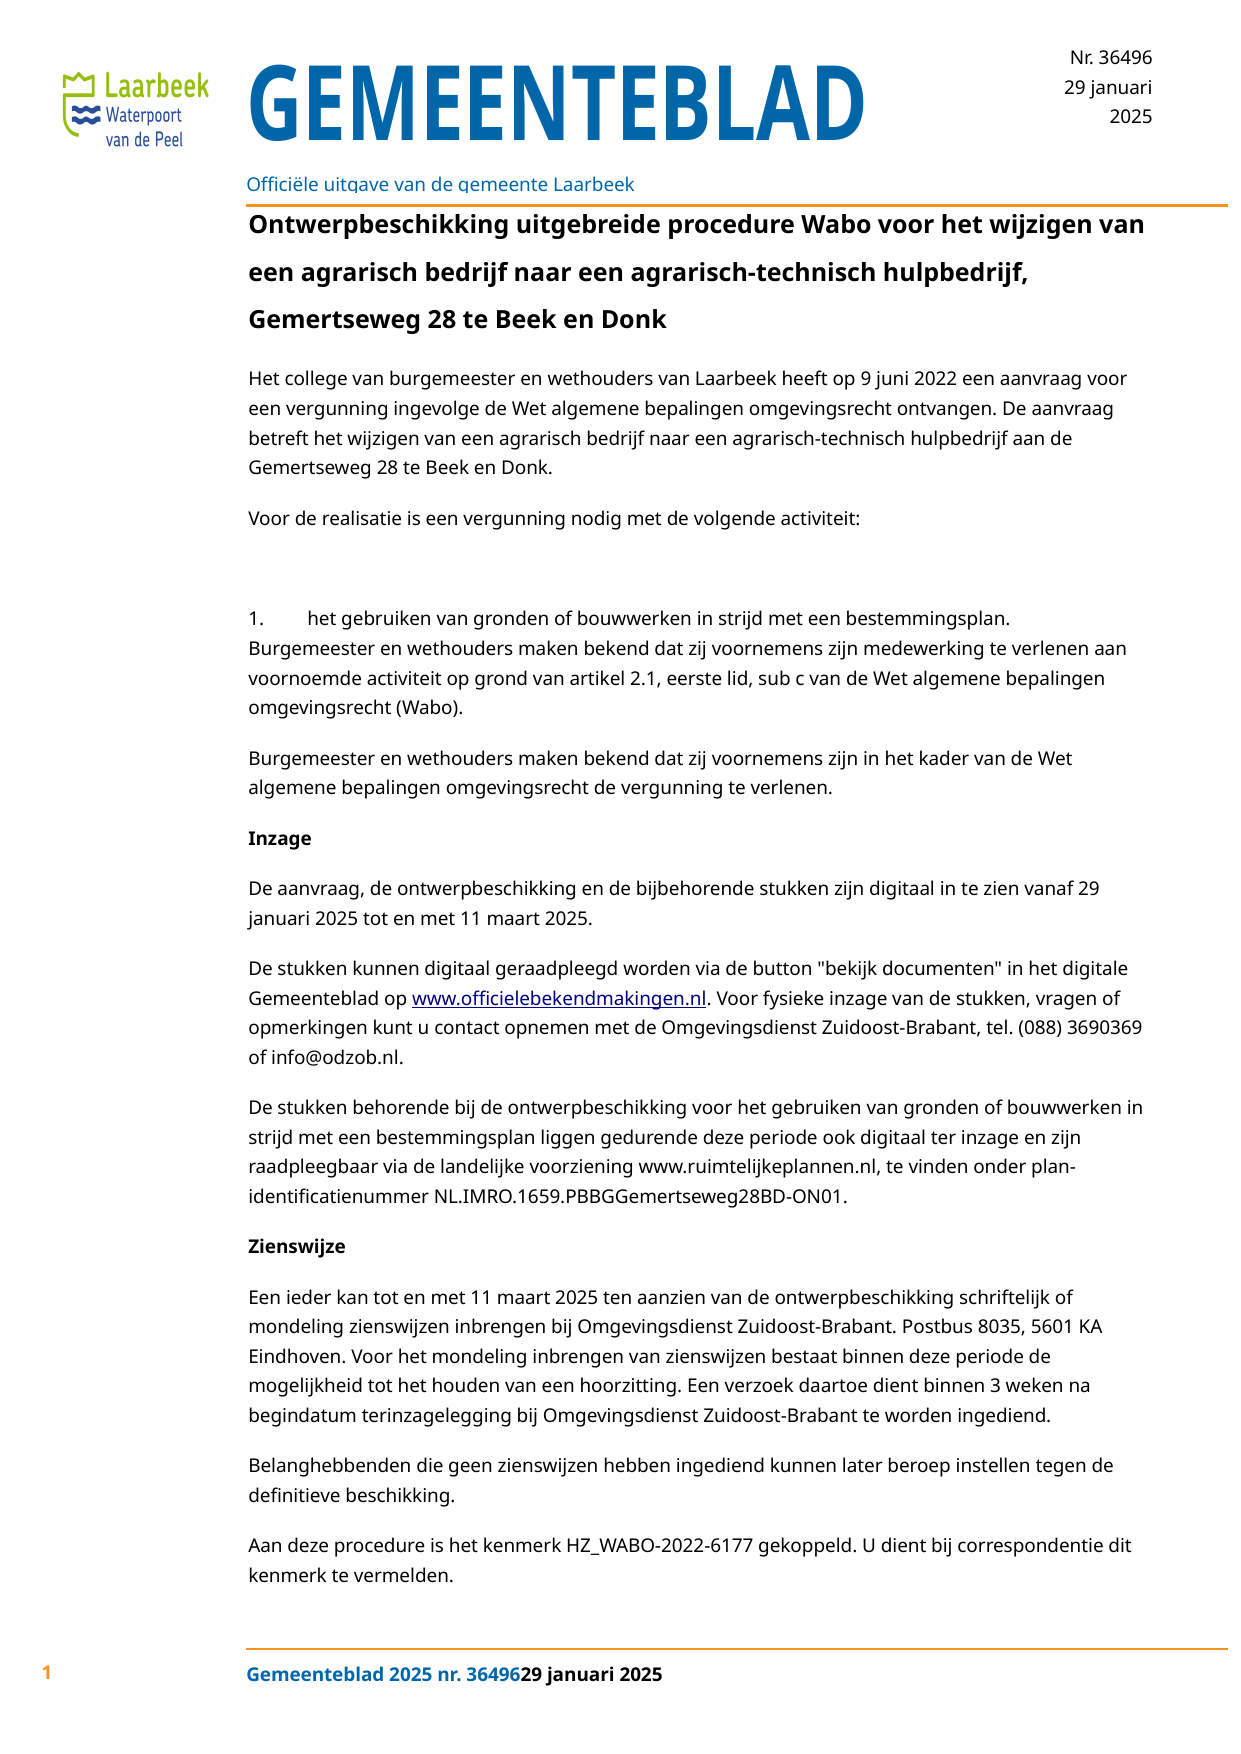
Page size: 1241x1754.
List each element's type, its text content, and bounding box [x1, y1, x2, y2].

text De stukken behorende bij de ontwerpbeschikking voor het gebruiken van gronden of bouwwerken in strijd met een bestemmingsplan liggen gedurende deze periode ook digitaal ter inzage en zijn raadpleegbaar via de landelijke voorziening www.ruimtelijkeplannen.nl, te vinden onder plan-identificatienummer NL.IMRO.1659.PBBGGemertseweg28BD-ON01. [248, 1094, 1152, 1209]
text De aanvraag, de ontwerpbeschikking en de bijbehorende stukken zijn digitaal in te zien vanaf 29 januari 2025 tot en met 11 maart 2025. [248, 875, 1152, 930]
text Belanghebbenden die geen zienswijzen hebben ingediend kunnen later beroep instellen tegen de definitieve beschikking. [248, 1453, 1152, 1508]
list het gebruiken van gronden of bouwwerken in strijd met een bestemmingsplan. [248, 606, 1152, 631]
text Burgemeester en wethouders maken bekend dat zij voornemens zijn medewerking te verlenen aan voornoemde activiteit op grond van artikel 2.1, eerste lid, sub c van de Wet algemene bepalingen omgevingsrecht (Wabo). [248, 635, 1152, 720]
text Het college van burgemeester en wethouders van Laarbeek heeft op 9 juni 2022 een aanvraag voor een vergunning ingevolge de Wet algemene bepalingen omgevingsrecht ontvangen. De aanvraag betreft het wijzigen van een agrarisch bedrijf naar een agrarisch-technisch hulpbedrijf aan de Gemertseweg 28 te Beek en Donk. [248, 366, 1152, 480]
text Burgemeester en wethouders maken bekend dat zij voornemens zijn in het kader van de Wet algemene bepalingen omgevingsrecht de vergunning te verlenen. [248, 745, 1152, 800]
text Ontwerpbeschikking uitgebreide procedure Wabo voor het wijzigen van een agrarisch bedrijf naar een agrarisch-technisch hulpbedrijf, Gemertseweg 28 te Beek en Donk [248, 207, 1152, 336]
text Inzage [248, 825, 1152, 850]
text Zienswijze [248, 1233, 1152, 1259]
text De stukken kunnen digitaal geraadpleegd worden via de button "bekijk documenten" in het digitale Gemeenteblad op www.officielebekendmakingen.nl. Voor fysieke inzage van de stukken, vragen of opmerkingen kunt u contact opnemen met de Omgevingsdienst Zuidoost-Brabant, tel. (088) 3690369 of info@odzob.nl. [248, 955, 1152, 1069]
text Een ieder kan tot en met 11 maart 2025 ten aanzien van de ontwerpbeschikking schriftelijk of mondeling zienswijzen inbrengen bij Omgevingsdienst Zuidoost-Brabant. Postbus 8035, 5601 KA Eindhoven. Voor het mondeling inbrengen van zienswijzen bestaat binnen deze periode de mogelijkheid tot het houden van een hoorzitting. Een verzoek daartoe dient binnen 3 weken na begindatum terinzagelegging bij Omgevingsdienst Zuidoost-Brabant te worden ingediend. [248, 1284, 1152, 1428]
picture [41, 47, 231, 172]
text Aan deze procedure is het kenmerk HZ_WABO-2022-6177 gekoppeld. U dient bij correspondentie dit kenmerk te vermelden. [248, 1533, 1152, 1588]
text Voor de realisatie is een vergunning nodig met de volgende activiteit: [248, 505, 1152, 530]
